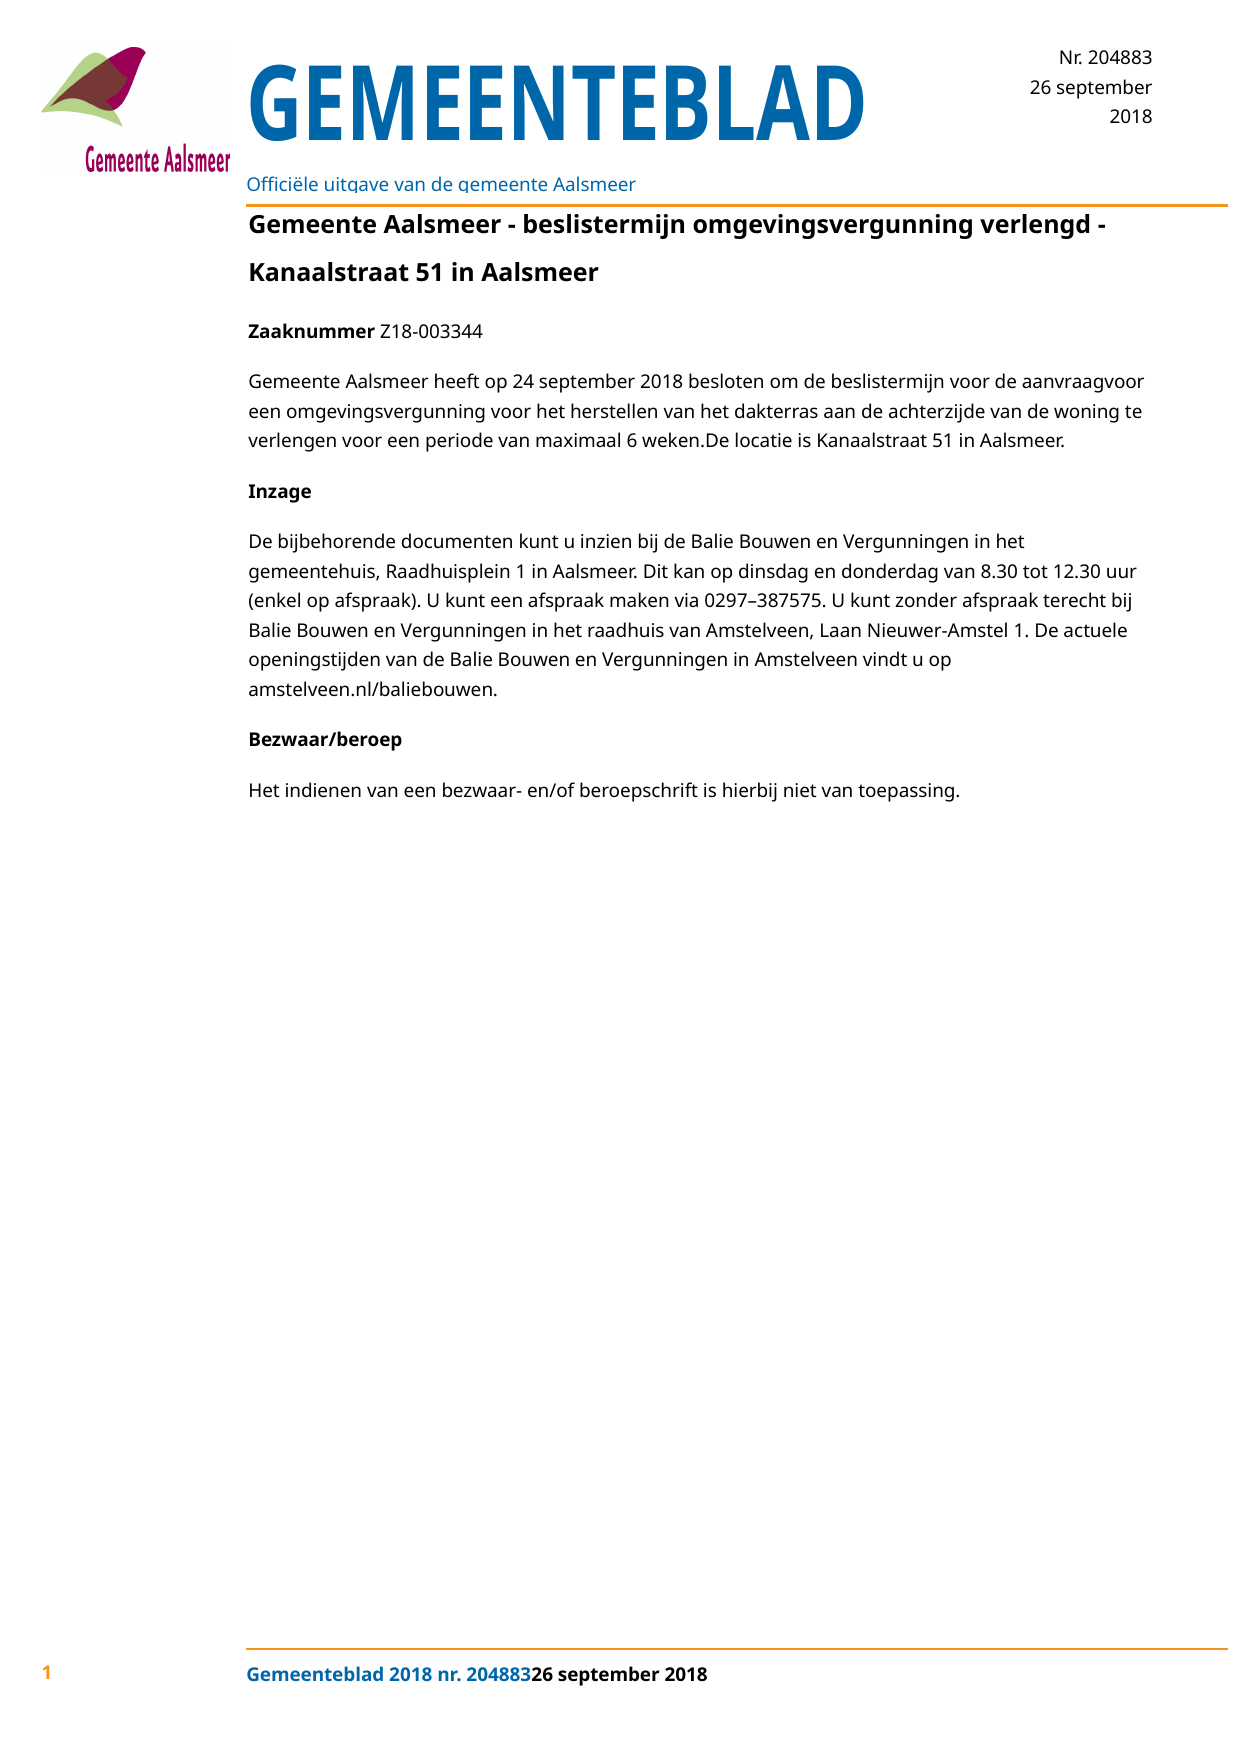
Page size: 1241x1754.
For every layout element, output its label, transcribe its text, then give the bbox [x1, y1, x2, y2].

text Zaaknummer Z18-003344 [248, 318, 1152, 344]
text Gemeente Aalsmeer heeft op 24 september 2018 besloten om de beslistermijn voor de aanvraagvoor een omgevingsvergunning voor het herstellen van het dakterras aan de achterzijde van de woning te verlengen voor een periode van maximaal 6 weken.De locatie is Kanaalstraat 51 in Aalsmeer. [248, 368, 1152, 453]
picture [41, 47, 231, 172]
text Gemeente Aalsmeer - beslistermijn omgevingsvergunning verlengd - Kanaalstraat 51 in Aalsmeer [248, 207, 1152, 288]
text Het indienen van een bezwaar- en/of beroepschrift is hierbij niet van toepassing. [248, 777, 1152, 803]
text Inzage [248, 478, 1152, 504]
text Bezwaar/beroep [248, 727, 1152, 752]
text De bijbehorende documenten kunt u inzien bij de Balie Bouwen en Vergunningen in het gemeentehuis, Raadhuisplein 1 in Aalsmeer. Dit kan op dinsdag en donderdag van 8.30 tot 12.30 uur (enkel op afspraak). U kunt een afspraak maken via 0297–387575. U kunt zonder afspraak terecht bij Balie Bouwen en Vergunningen in het raadhuis van Amstelveen, Laan Nieuwer-Amstel 1. De actuele openingstijden van de Balie Bouwen en Vergunningen in Amstelveen vindt u op amstelveen.nl/baliebouwen. [248, 528, 1152, 702]
